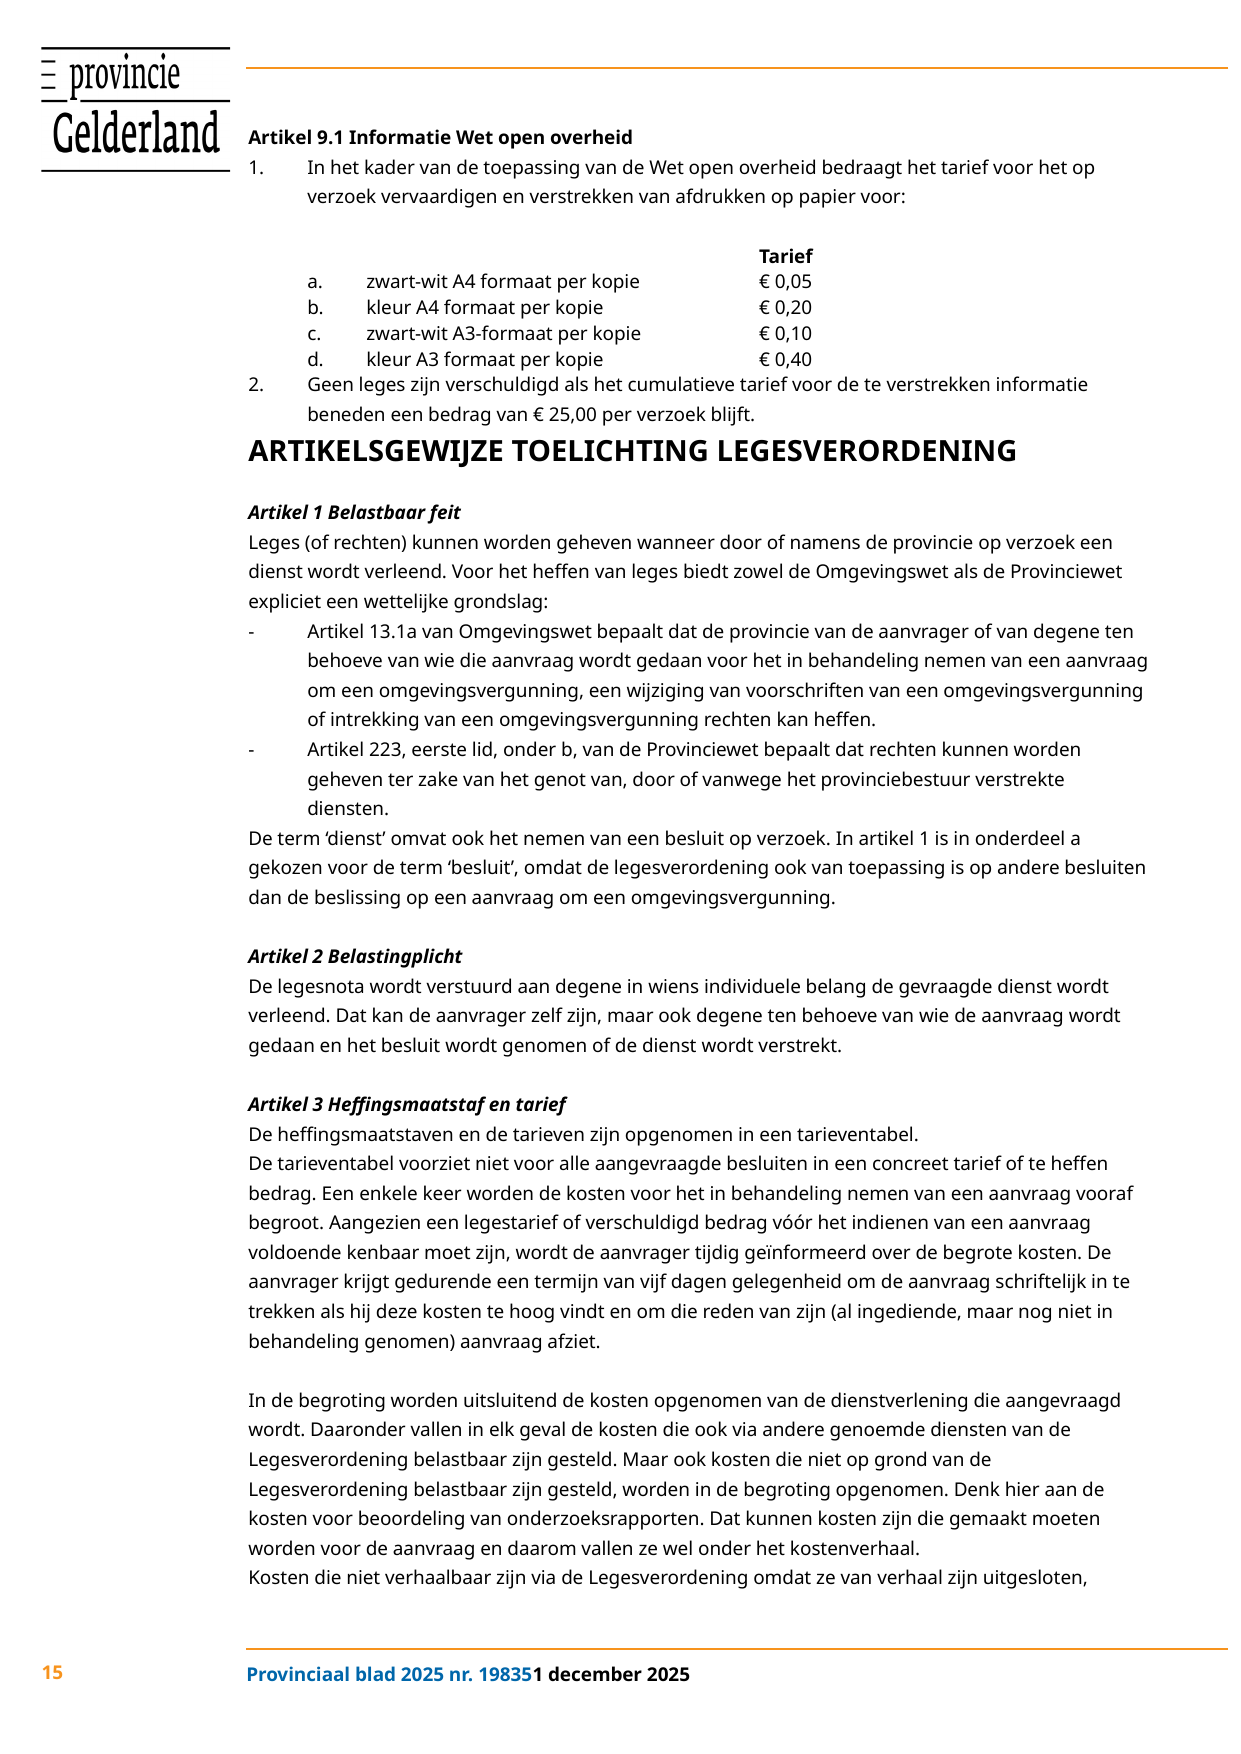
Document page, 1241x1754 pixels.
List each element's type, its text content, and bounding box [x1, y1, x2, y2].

text Kosten die niet verhaalbaar zijn via de Legesverordening omdat ze van verhaal zijn uitgesloten, [248, 1564, 1152, 1590]
table_cell € 0,10 [759, 320, 1211, 346]
table_cell € 0,40 [759, 346, 1211, 371]
list Artikel 223, eerste lid, onder b, van de Provinciewet bepaalt dat rechten kunnen worden geheven ter zake van het genot van, door of vanwege het provinciebestuur verstrekte diensten. [248, 736, 1152, 821]
text De tarieventabel voorziet niet voor alle aangevraagde besluiten in een concreet tarief of te heffen bedrag. Een enkele keer worden de kosten voor het in behandeling nemen van een aanvraag vooraf begroot. Aangezien een legestarief of verschuldigd bedrag vóór het indienen van een aanvraag voldoende kenbaar moet zijn, wordt de aanvrager tijdig geïnformeerd over de begrote kosten. De aanvrager krijgt gedurende een termijn van vijf dagen gelegenheid om de aanvraag schriftelijk in te trekken als hij deze kosten te hoog vindt en om die reden van zijn (al ingediende, maar nog niet in behandeling genomen) aanvraag afziet. [248, 1150, 1152, 1354]
text Artikel 2 Belastingplicht [248, 943, 1152, 969]
text Artikel 9.1 Informatie Wet open overheid [248, 124, 1152, 150]
text Artikel 1 Belastbaar feit [248, 499, 1152, 525]
table_cell kleur A4 formaat per kopie [307, 294, 759, 320]
table_cell zwart-wit A4 formaat per kopie [307, 269, 759, 294]
table_header Tarief [759, 243, 1211, 268]
table_cell kleur A3 formaat per kopie [307, 346, 759, 371]
table_header [307, 243, 759, 268]
table_cell € 0,05 [759, 269, 1211, 294]
list In het kader van de toepassing van de Wet open overheid bedraagt het tarief voor het op verzoek vervaardigen en verstrekken van afdrukken op papier voor: [248, 154, 1152, 209]
text Leges (of rechten) kunnen worden geheven wanneer door of namens de provincie op verzoek een dienst wordt verleend. Voor het heffen van leges biedt zowel de Omgevingswet als de Provinciewet expliciet een wettelijke grondslag: [248, 529, 1152, 614]
text De legesnota wordt verstuurd aan degene in wiens individuele belang de gevraagde dienst wordt verleend. Dat kan de aanvrager zelf zijn, maar ook degene ten behoeve van wie de aanvraag wordt gedaan en het besluit wordt genomen of de dienst wordt verstrekt. [248, 973, 1152, 1058]
text Artikel 3 Heffingsmaatstaf en tarief [248, 1091, 1152, 1117]
text De heffingsmaatstaven en de tarieven zijn opgenomen in een tarieventabel. [248, 1121, 1152, 1147]
list Artikel 13.1a van Omgevingswet bepaalt dat de provincie van de aanvrager of van degene ten behoeve van wie die aanvraag wordt gedaan voor het in behandeling nemen van een aanvraag om een omgevingsvergunning, een wijziging van voorschriften van een omgevingsvergunning of intrekking van een omgevingsvergunning rechten kan heffen. [248, 618, 1152, 732]
picture [41, 47, 231, 172]
list Geen leges zijn verschuldigd als het cumulatieve tarief voor de te verstrekken informatie beneden een bedrag van € 25,00 per verzoek blijft. [248, 372, 1152, 427]
text ARTIKELSGEWIJZE TOELICHTING LEGESVERORDENING [248, 431, 1152, 470]
table_cell € 0,20 [759, 294, 1211, 320]
text In de begroting worden uitsluitend de kosten opgenomen van de dienstverlening die aangevraagd wordt. Daaronder vallen in elk geval de kosten die ook via andere genoemde diensten van de Legesverordening belastbaar zijn gesteld. Maar ook kosten die niet op grond van de Legesverordening belastbaar zijn gesteld, worden in de begroting opgenomen. Denk hier aan de kosten voor beoordeling van onderzoeksrapporten. Dat kunnen kosten zijn die gemaakt moeten worden voor de aanvraag en daarom vallen ze wel onder het kostenverhaal. [248, 1387, 1152, 1561]
text De term ‘dienst’ omvat ook het nemen van een besluit op verzoek. In artikel 1 is in onderdeel a gekozen voor de term ‘besluit’, omdat de legesverordening ook van toepassing is op andere besluiten dan de beslissing op een aanvraag om een omgevingsvergunning. [248, 825, 1152, 910]
table_cell zwart-wit A3-formaat per kopie [307, 320, 759, 346]
